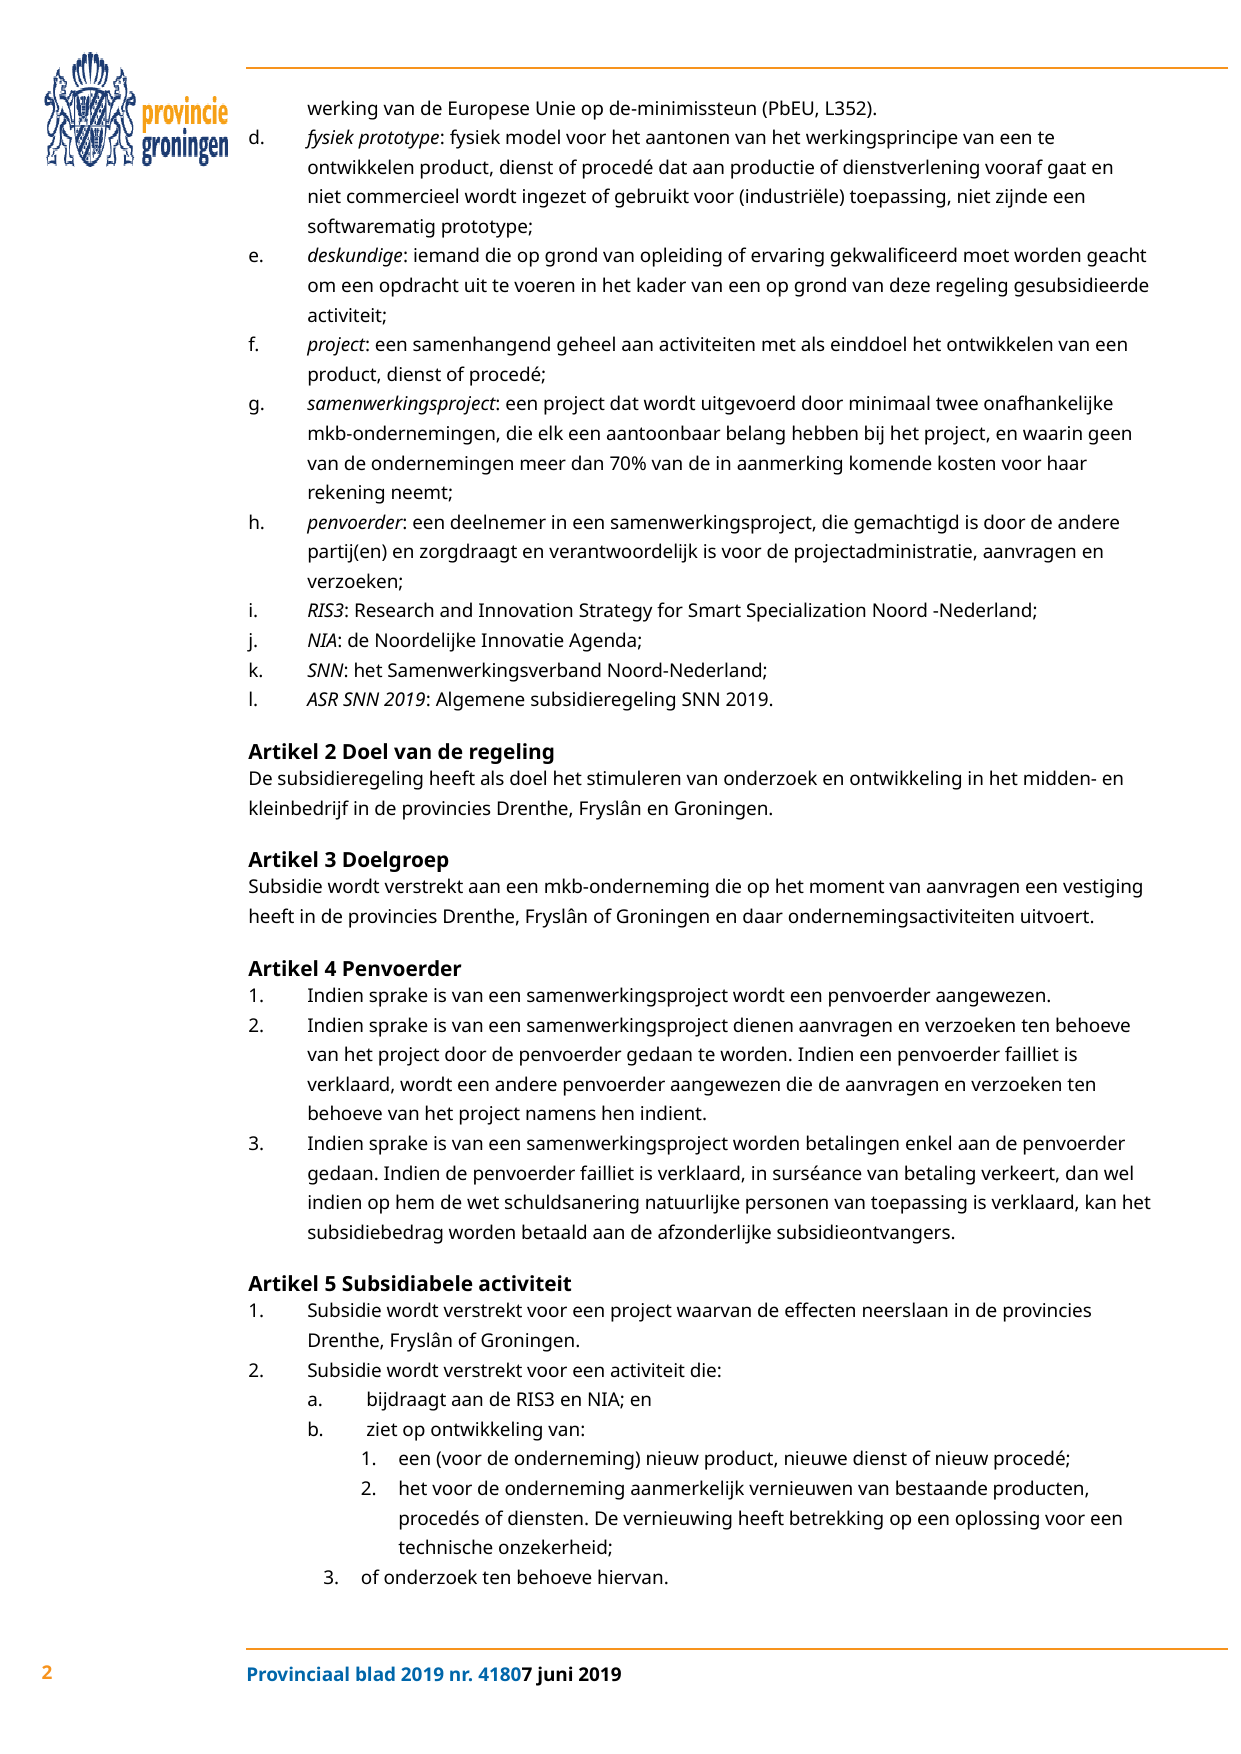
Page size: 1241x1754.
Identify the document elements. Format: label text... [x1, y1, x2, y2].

text Artikel 2 Doel van de regeling [248, 737, 1152, 765]
list samenwerkingsproject: een project dat wordt uitgevoerd door minimaal twee onafhankelijke mkb-ondernemingen, die elk een aantoonbaar belang hebben bij het project, en waarin geen van de ondernemingen meer dan 70% van de in aanmerking komende kosten voor haar rekening neemt; [248, 391, 1152, 505]
list RIS3: Research and Innovation Strategy for Smart Specialization Noord -Nederland; [248, 598, 1152, 623]
list SNN: het Samenwerkingsverband Noord-Nederland; [248, 657, 1152, 683]
text Subsidie wordt verstrekt aan een mkb-onderneming die op het moment van aanvragen een vestiging heeft in de provincies Drenthe, Fryslân of Groningen en daar ondernemingsactiviteiten uitvoert. [248, 874, 1152, 929]
text Artikel 5 Subsidiabele activiteit [248, 1269, 1152, 1298]
picture [41, 47, 231, 172]
text De subsidieregeling heeft als doel het stimuleren van onderzoek en ontwikkeling in het midden- en kleinbedrijf in de provincies Drenthe, Fryslân en Groningen. [248, 765, 1152, 821]
list Subsidie wordt verstrekt voor een project waarvan de effecten neerslaan in de provincies Drenthe, Fryslân of Groningen. [248, 1298, 1152, 1353]
list ziet op ontwikkeling van: [307, 1416, 1152, 1442]
list Indien sprake is van een samenwerkingsproject dienen aanvragen en verzoeken ten behoeve van het project door de penvoerder gedaan te worden. Indien een penvoerder failliet is verklaard, wordt een andere penvoerder aangewezen die de aanvragen en verzoeken ten behoeve van het project namens hen indient. [248, 1012, 1152, 1126]
list deskundige: iemand die op grond van opleiding of ervaring gekwalificeerd moet worden geacht om een opdracht uit te voeren in het kader van een op grond van deze regeling gesubsidieerde activiteit; [248, 243, 1152, 328]
list penvoerder: een deelnemer in een samenwerkingsproject, die gemachtigd is door de andere partij(en) en zorgdraagt en verantwoordelijk is voor de projectadministratie, aanvragen en verzoeken; [248, 509, 1152, 594]
list Indien sprake is van een samenwerkingsproject wordt een penvoerder aangewezen. [248, 982, 1152, 1008]
list of onderzoek ten behoeve hiervan. [323, 1564, 1152, 1590]
list Indien sprake is van een samenwerkingsproject worden betalingen enkel aan de penvoerder gedaan. Indien de penvoerder failliet is verklaard, in surséance van betaling verkeert, dan wel indien op hem de wet schuldsanering natuurlijke personen van toepassing is verklaard, kan het subsidiebedrag worden betaald aan de afzonderlijke subsidieontvangers. [248, 1130, 1152, 1244]
list NIA: de Noordelijke Innovatie Agenda; [248, 627, 1152, 653]
list werking van de Europese Unie op de-minimissteun (PbEU, L352). [248, 95, 1152, 121]
text Artikel 4 Penvoerder [248, 954, 1152, 982]
list fysiek prototype: fysiek model voor het aantonen van het werkingsprincipe van een te ontwikkelen product, dienst of procedé dat aan productie of dienstverlening vooraf gaat en niet commercieel wordt ingezet of gebruikt voor (industriële) toepassing, niet zijnde een softwarematig prototype; [248, 124, 1152, 239]
text Artikel 3 Doelgroep [248, 845, 1152, 874]
list Subsidie wordt verstrekt voor een activiteit die: [248, 1357, 1152, 1383]
list bijdraagt aan de RIS3 en NIA; en [307, 1386, 1152, 1412]
list ASR SNN 2019: Algemene subsidieregeling SNN 2019. [248, 686, 1152, 712]
list project: een samenhangend geheel aan activiteiten met als einddoel het ontwikkelen van een product, dienst of procedé; [248, 331, 1152, 387]
list het voor de onderneming aanmerkelijk vernieuwen van bestaande producten, procedés of diensten. De vernieuwing heeft betrekking op een oplossing voor een technische onzekerheid; [361, 1475, 1152, 1560]
list een (voor de onderneming) nieuw product, nieuwe dienst of nieuw procedé; [361, 1446, 1152, 1471]
